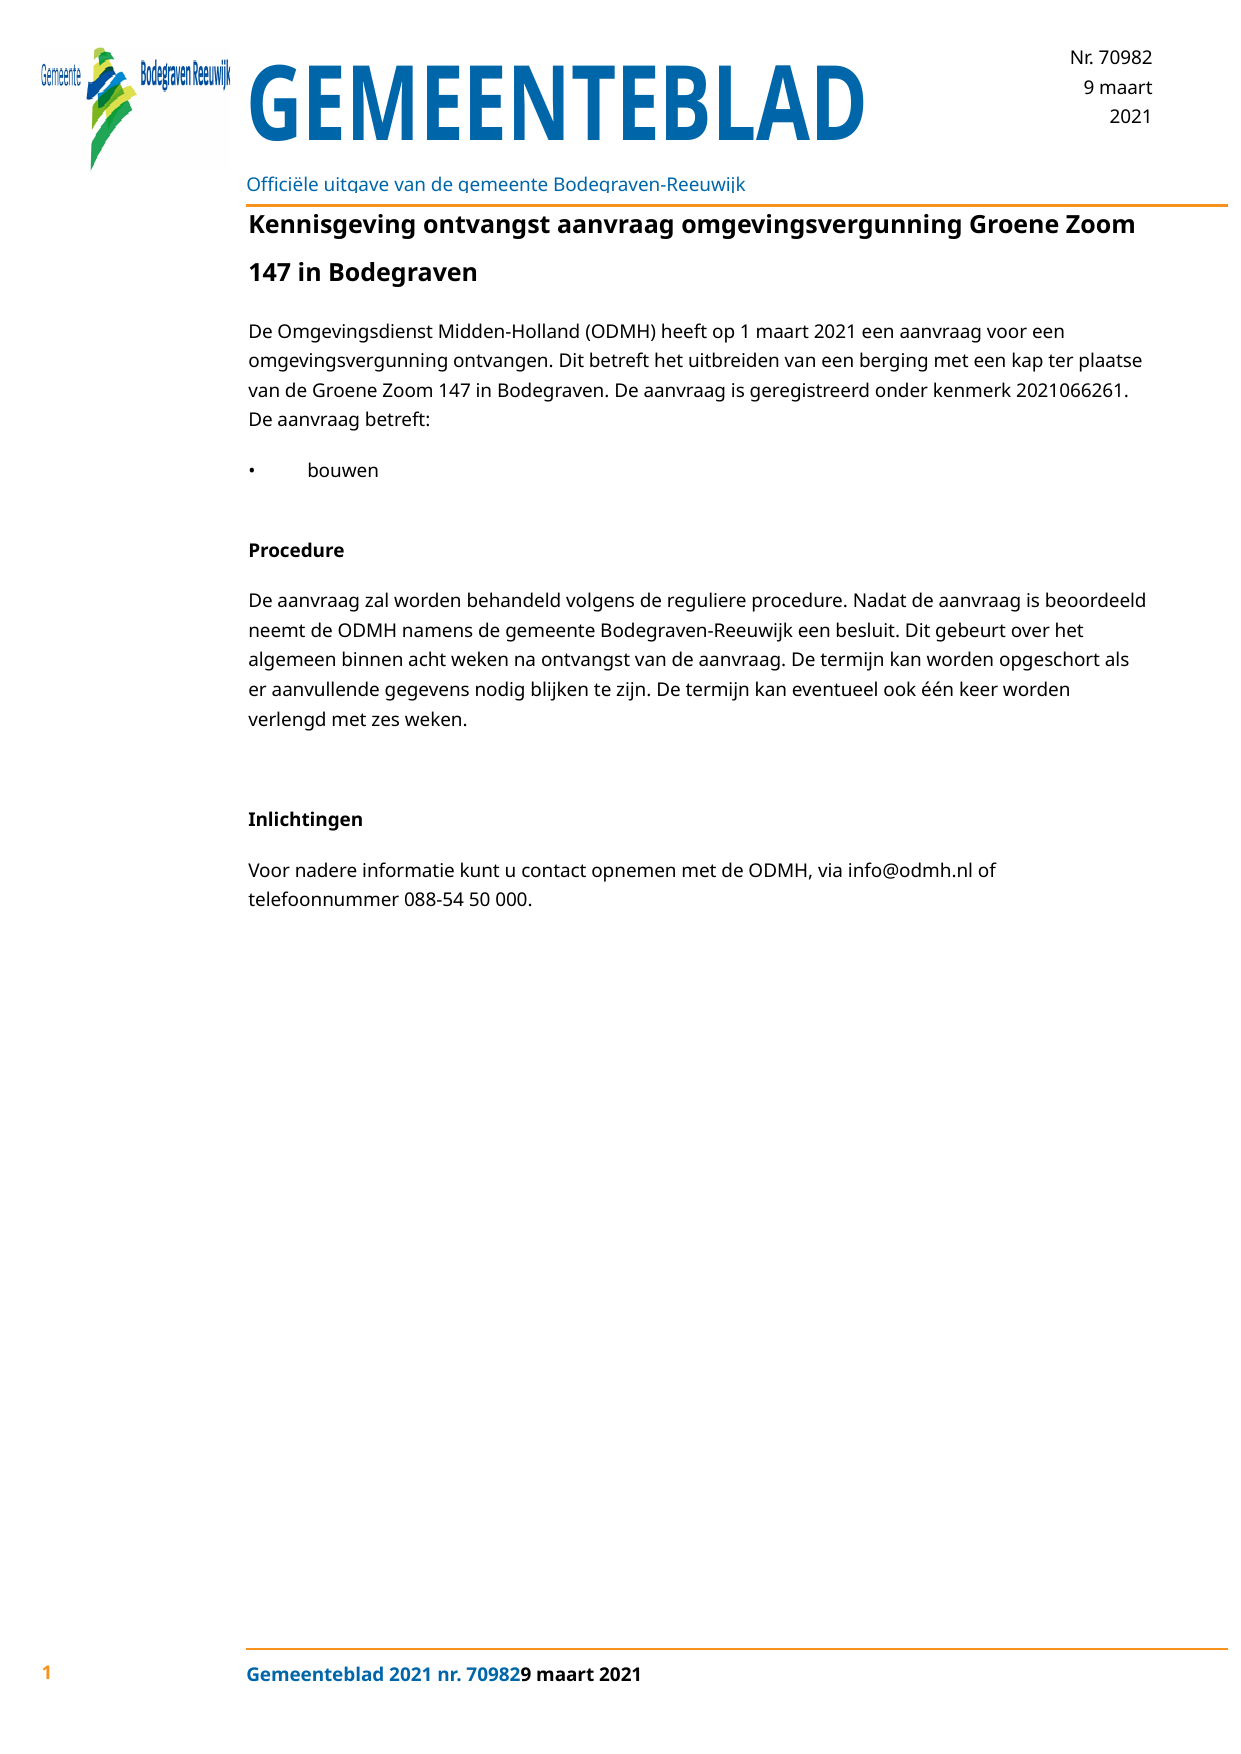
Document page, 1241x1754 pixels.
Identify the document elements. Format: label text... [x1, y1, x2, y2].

list bouwen [248, 457, 1152, 483]
picture [41, 47, 231, 172]
text Inlichtingen [248, 807, 1152, 832]
text De Omgevingsdienst Midden-Holland (ODMH) heeft op 1 maart 2021 een aanvraag voor een omgevingsvergunning ontvangen. Dit betreft het uitbreiden van een berging met een kap ter plaatse van de Groene Zoom 147 in Bodegraven. De aanvraag is geregistreerd onder kenmerk 2021066261. De aanvraag betreft: [248, 318, 1152, 432]
text Kennisgeving ontvangst aanvraag omgevingsvergunning Groene Zoom 147 in Bodegraven [248, 207, 1152, 288]
text Procedure [248, 537, 1152, 563]
text De aanvraag zal worden behandeld volgens de reguliere procedure. Nadat de aanvraag is beoordeeld neemt de ODMH namens de gemeente Bodegraven-Reeuwijk een besluit. Dit gebeurt over het algemeen binnen acht weken na ontvangst van de aanvraag. De termijn kan worden opgeschort als er aanvullende gegevens nodig blijken te zijn. De termijn kan eventueel ook één keer worden verlengd met zes weken. [248, 587, 1152, 732]
text Voor nadere informatie kunt u contact opnemen met de ODMH, via info@odmh.nl of telefoonnummer 088-54 50 000. [248, 857, 1152, 912]
